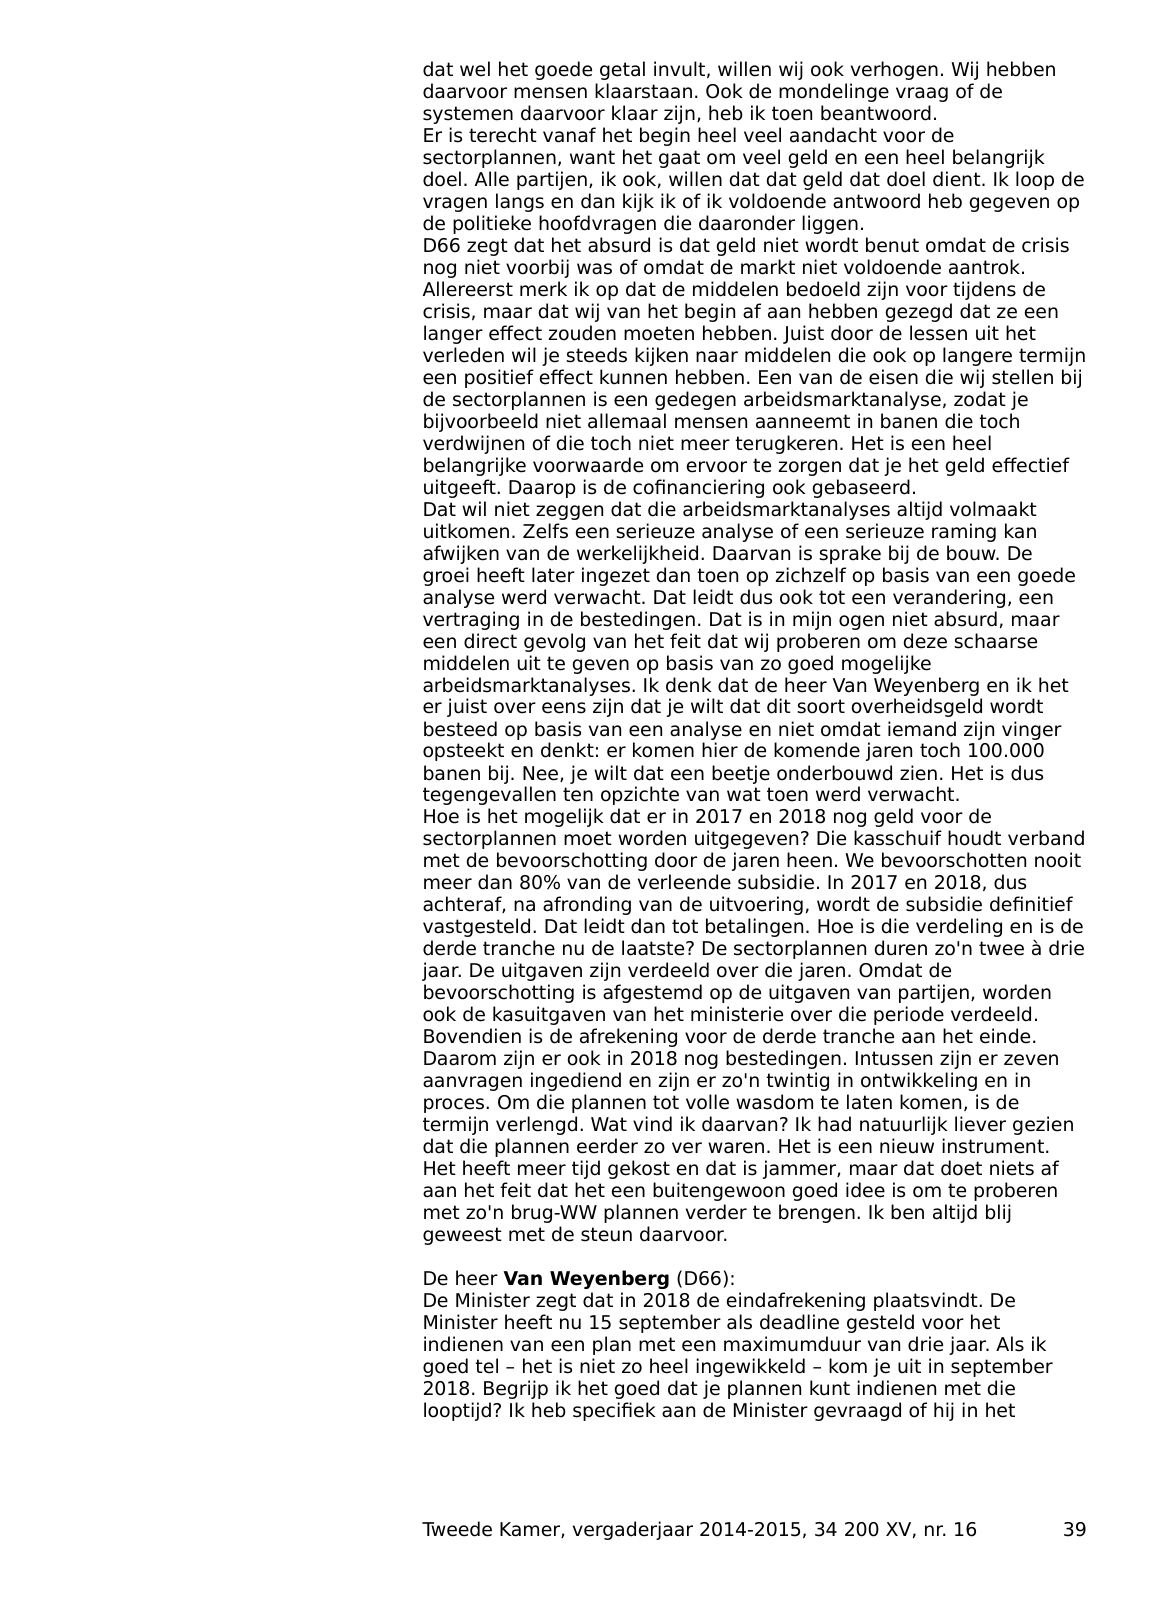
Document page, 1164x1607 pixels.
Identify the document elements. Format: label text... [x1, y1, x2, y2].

text D66 zegt dat het absurd is dat geld niet wordt benut omdat de crisis nog niet voorbij was of omdat de markt niet voldoende aantrok. Allereerst merk ik op dat de middelen bedoeld zijn voor tijdens de crisis, maar dat wij van het begin af aan hebben gezegd dat ze een langer effect zouden moeten hebben. Juist door de lessen uit het verleden wil je steeds kijken naar middelen die ook op langere termijn een positief effect kunnen hebben. Een van de eisen die wij stellen bij de sectorplannen is een gedegen arbeidsmarktanalyse, zodat je bijvoorbeeld niet allemaal mensen aanneemt in banen die toch verdwijnen of die toch niet meer terugkeren. Het is een heel belangrijke voorwaarde om ervoor te zorgen dat je het geld effectief uitgeeft. Daarop is de cofinanciering ook gebaseerd. [422, 235, 1087, 499]
text Dat wil niet zeggen dat die arbeidsmarktanalyses altijd volmaakt uitkomen. Zelfs een serieuze analyse of een serieuze raming kan afwijken van de werkelijkheid. Daarvan is sprake bij de bouw. De groei heeft later ingezet dan toen op zichzelf op basis van een goede analyse werd verwacht. Dat leidt dus ook tot een verandering, een vertraging in de bestedingen. Dat is in mijn ogen niet absurd, maar een direct gevolg van het feit dat wij proberen om deze schaarse middelen uit te geven op basis van zo goed mogelijke arbeidsmarktanalyses. Ik denk dat de heer Van Weyenberg en ik het er juist over eens zijn dat je wilt dat dit soort overheidsgeld wordt besteed op basis van een analyse en niet omdat iemand zijn vinger opsteekt en denkt: er komen hier de komende jaren toch 100.000 banen bij. Nee, je wilt dat een beetje onderbouwd zien. Het is dus tegengevallen ten opzichte van wat toen werd verwacht. [422, 499, 1087, 806]
text De heer Van Weyenberg (D66): [422, 1268, 1087, 1290]
text De Minister zegt dat in 2018 de eindafrekening plaatsvindt. De Minister heeft nu 15 september als deadline gesteld voor het indienen van een plan met een maximumduur van drie jaar. Als ik goed tel – het is niet zo heel ingewikkeld – kom je uit in september 2018. Begrijp ik het goed dat je plannen kunt indienen met die looptijd? Ik heb specifiek aan de Minister gevraagd of hij in het [422, 1290, 1087, 1422]
text Hoe is het mogelijk dat er in 2017 en 2018 nog geld voor de sectorplannen moet worden uitgegeven? Die kasschuif houdt verband met de bevoorschotting door de jaren heen. We bevoorschotten nooit meer dan 80% van de verleende subsidie. In 2017 en 2018, dus achteraf, na afronding van de uitvoering, wordt de subsidie definitief vastgesteld. Dat leidt dan tot betalingen. Hoe is die verdeling en is de derde tranche nu de laatste? De sectorplannen duren zo'n twee à drie jaar. De uitgaven zijn verdeeld over die jaren. Omdat de bevoorschotting is afgestemd op de uitgaven van partijen, worden ook de kasuitgaven van het ministerie over die periode verdeeld. Bovendien is de afrekening voor de derde tranche aan het einde. Daarom zijn er ook in 2018 nog bestedingen. Intussen zijn er zeven aanvragen ingediend en zijn er zo'n twintig in ontwikkeling en in proces. Om die plannen tot volle wasdom te laten komen, is de termijn verlengd. Wat vind ik daarvan? Ik had natuurlijk liever gezien dat die plannen eerder zo ver waren. Het is een nieuw instrument. Het heeft meer tijd gekost en dat is jammer, maar dat doet niets af aan het feit dat het een buitengewoon goed idee is om te proberen met zo'n brug-WW plannen verder te brengen. Ik ben altijd blij geweest met de steun daarvoor. [422, 806, 1087, 1246]
text dat wel het goede getal invult, willen wij ook verhogen. Wij hebben daarvoor mensen klaarstaan. Ook de mondelinge vraag of de systemen daarvoor klaar zijn, heb ik toen beantwoord. [422, 59, 1087, 125]
text Er is terecht vanaf het begin heel veel aandacht voor de sectorplannen, want het gaat om veel geld en een heel belangrijk doel. Alle partijen, ik ook, willen dat dat geld dat doel dient. Ik loop de vragen langs en dan kijk ik of ik voldoende antwoord heb gegeven op de politieke hoofdvragen die daaronder liggen. [422, 125, 1087, 235]
